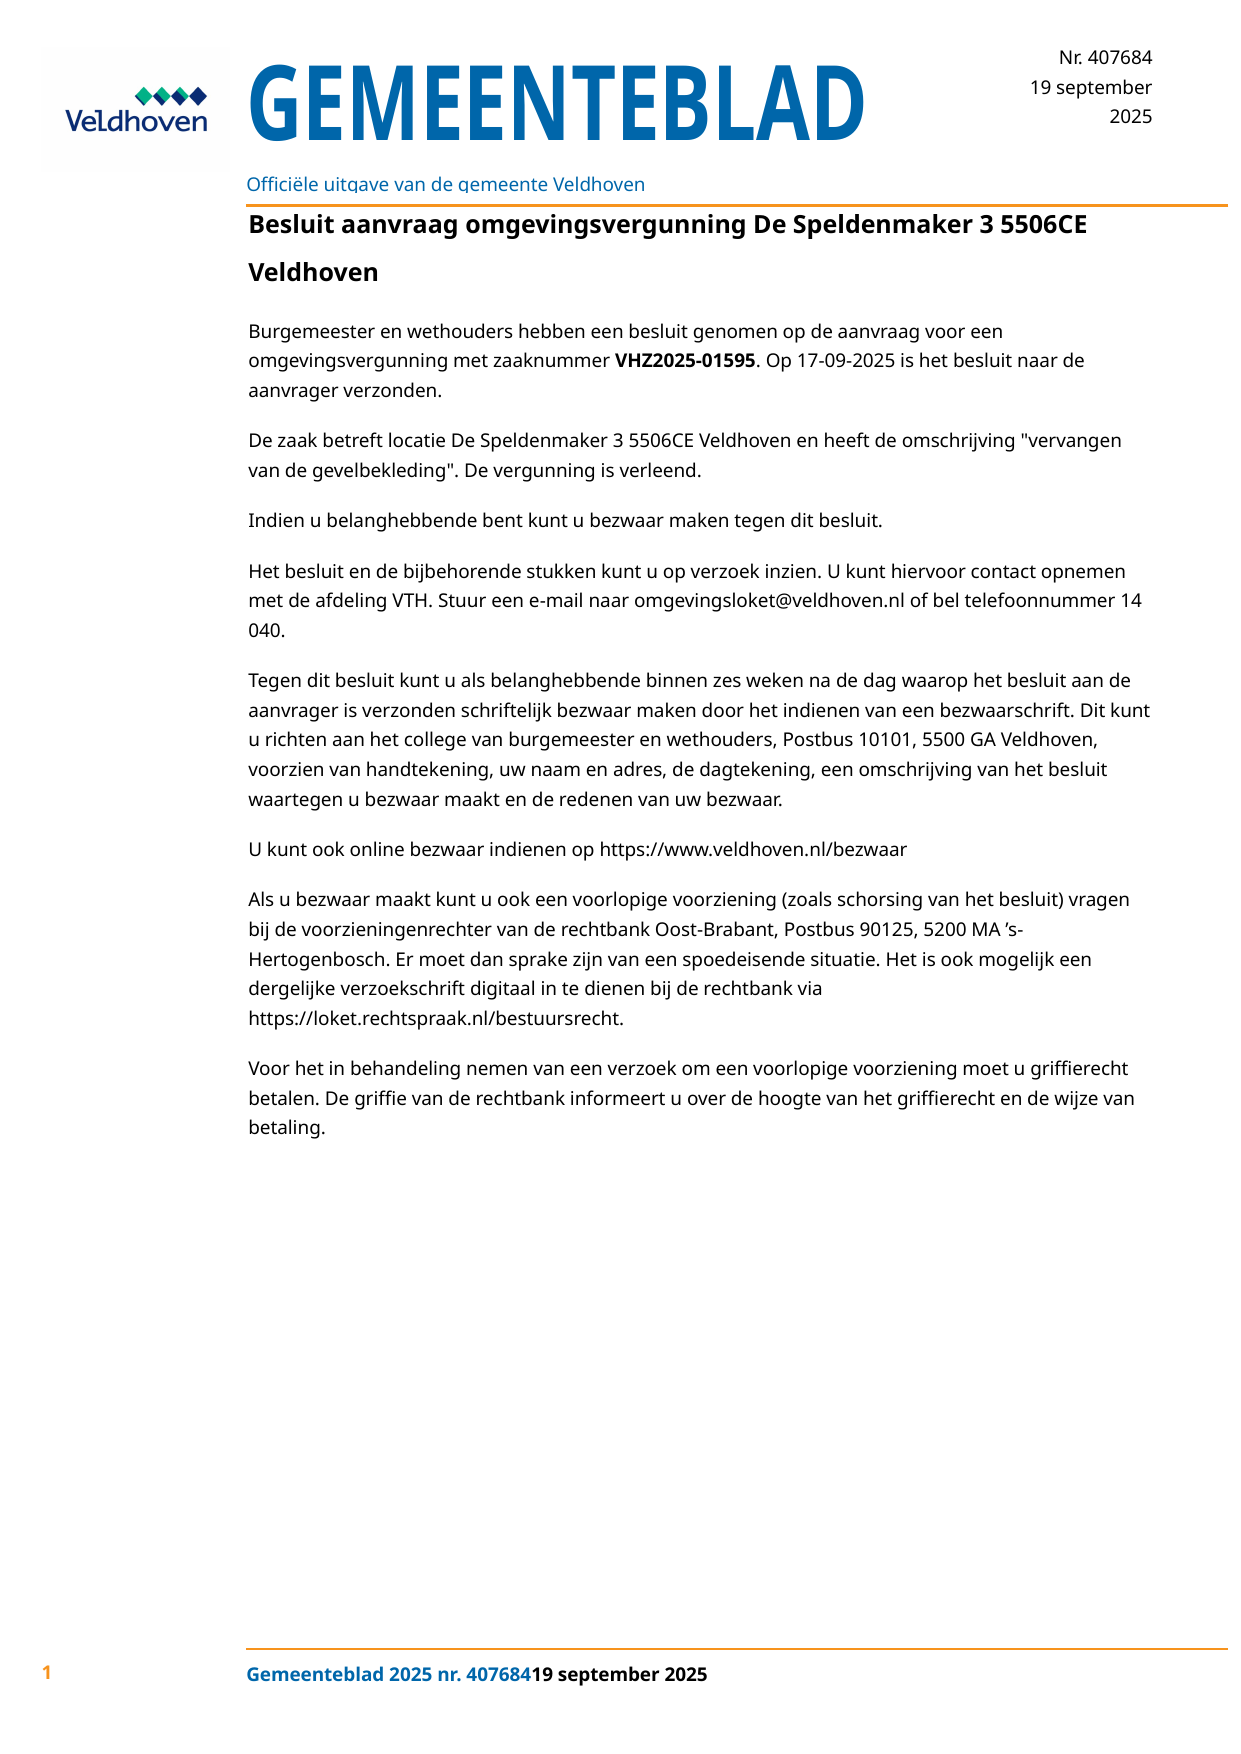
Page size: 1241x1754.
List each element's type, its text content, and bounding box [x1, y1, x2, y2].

text Burgemeester en wethouders hebben een besluit genomen op de aanvraag voor een omgevingsvergunning met zaaknummer VHZ2025-01595. Op 17-09-2025 is het besluit naar de aanvrager verzonden. [248, 318, 1152, 403]
text Voor het in behandeling nemen van een verzoek om een voorlopige voorziening moet u griffierecht betalen. De griffie van de rechtbank informeert u over de hoogte van het griffierecht en de wijze van betaling. [248, 1055, 1152, 1140]
text Besluit aanvraag omgevingsvergunning De Speldenmaker 3 5506CE Veldhoven [248, 207, 1152, 288]
text De zaak betreft locatie De Speldenmaker 3 5506CE Veldhoven en heeft de omschrijving "vervangen van de gevelbekleding". De vergunning is verleend. [248, 427, 1152, 483]
text U kunt ook online bezwaar indienen op https://www.veldhoven.nl/bezwaar [248, 836, 1152, 862]
text Als u bezwaar maakt kunt u ook een voorlopige voorziening (zoals schorsing van het besluit) vragen bij de voorzieningenrechter van de rechtbank Oost-Brabant, Postbus 90125, 5200 MA ’s-Hertogenbosch. Er moet dan sprake zijn van een spoedeisende situatie. Het is ook mogelijk een dergelijke verzoekschrift digitaal in te dienen bij de rechtbank via https://loket.rechtspraak.nl/bestuursrecht. [248, 887, 1152, 1031]
text Indien u belanghebbende bent kunt u bezwaar maken tegen dit besluit. [248, 507, 1152, 533]
picture [41, 47, 231, 172]
text Tegen dit besluit kunt u als belanghebbende binnen zes weken na de dag waarop het besluit aan de aanvrager is verzonden schriftelijk bezwaar maken door het indienen van een bezwaarschrift. Dit kunt u richten aan het college van burgemeester en wethouders, Postbus 10101, 5500 GA Veldhoven, voorzien van handtekening, uw naam en adres, de dagtekening, een omschrijving van het besluit waartegen u bezwaar maakt en de redenen van uw bezwaar. [248, 667, 1152, 812]
text Het besluit en de bijbehorende stukken kunt u op verzoek inzien. U kunt hiervoor contact opnemen met de afdeling VTH. Stuur een e-mail naar omgevingsloket@veldhoven.nl of bel telefoonnummer 14 040. [248, 558, 1152, 643]
